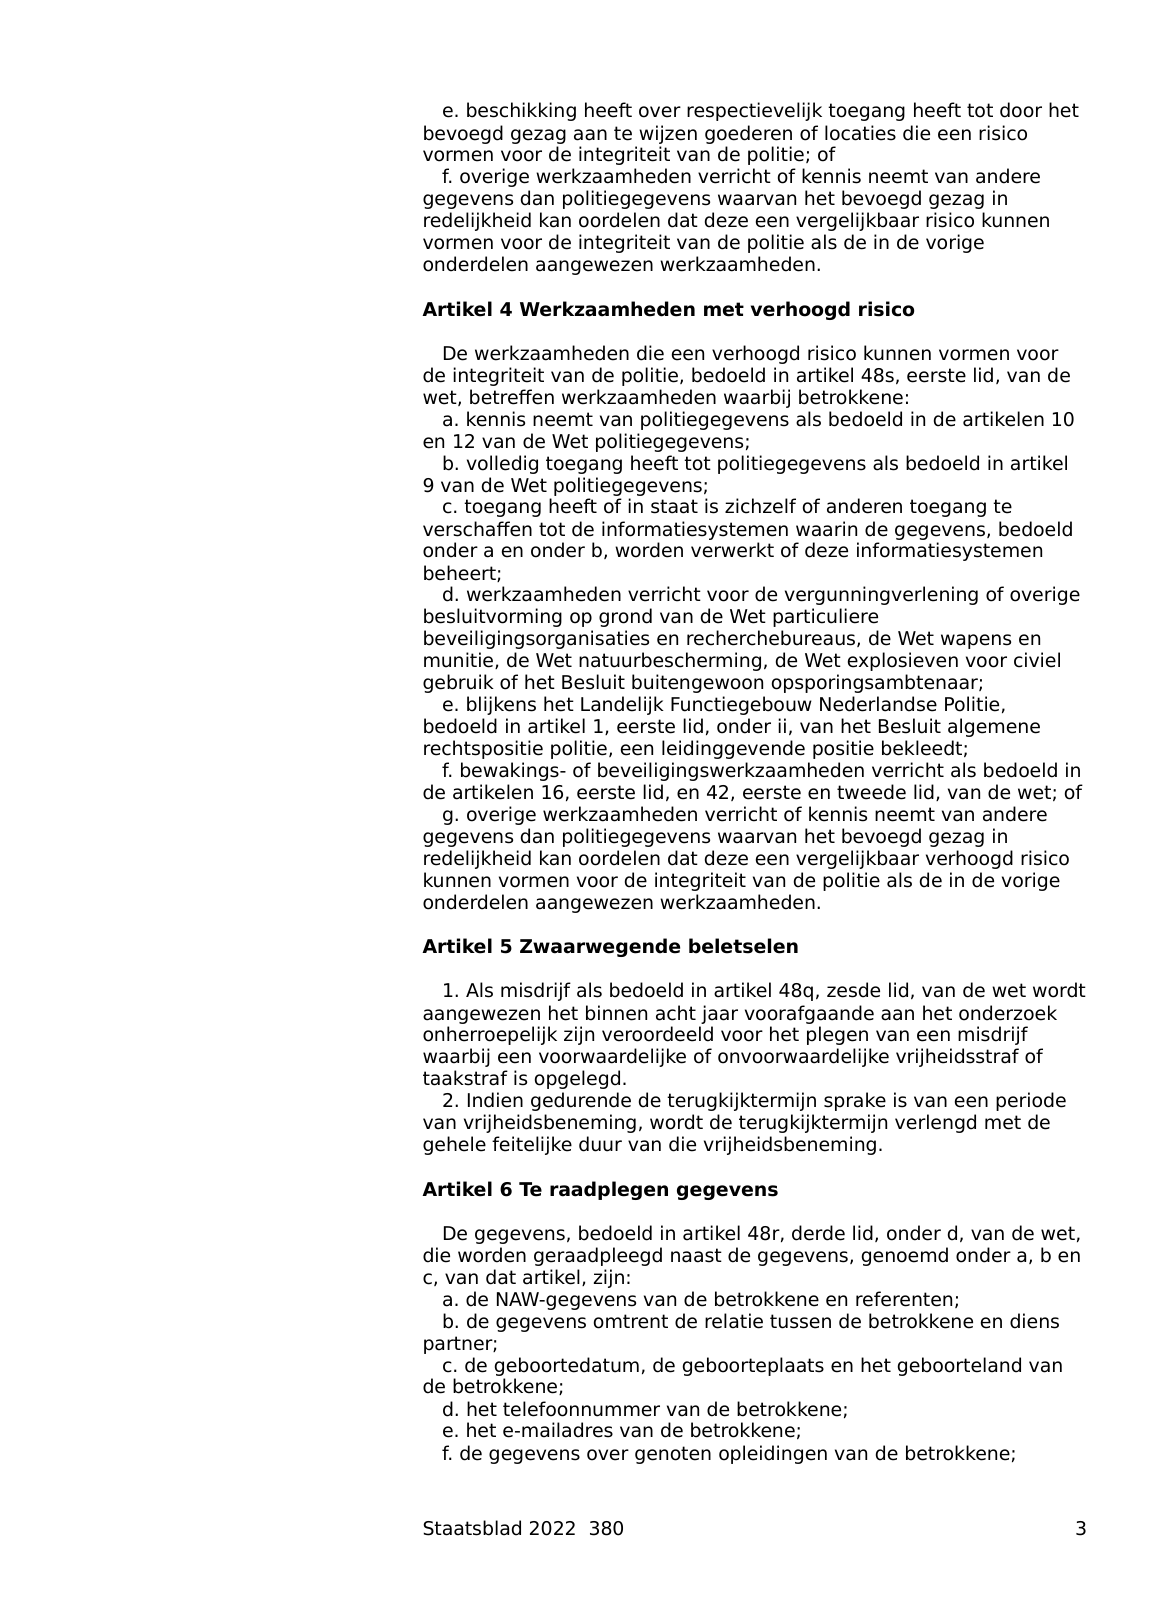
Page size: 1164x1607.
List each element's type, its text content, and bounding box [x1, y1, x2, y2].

text f. overige werkzaamheden verricht of kennis neemt van andere gegevens dan politiegegevens waarvan het bevoegd gezag in redelijkheid kan oordelen dat deze een vergelijkbaar risico kunnen vormen voor de integriteit van de politie als de in de vorige onderdelen aangewezen werkzaamheden. [422, 166, 1087, 276]
text f. de gegevens over genoten opleidingen van de betrokkene; [422, 1442, 1087, 1464]
text e. beschikking heeft over respectievelijk toegang heeft tot door het bevoegd gezag aan te wijzen goederen of locaties die een risico vormen voor de integriteit van de politie; of [422, 100, 1087, 166]
subtitle Artikel 6 Te raadplegen gegevens [422, 1178, 1087, 1200]
text 1. Als misdrijf als bedoeld in artikel 48q, zesde lid, van de wet wordt aangewezen het binnen acht jaar voorafgaande aan het onderzoek onherroepelijk zijn veroordeeld voor het plegen van een misdrijf waarbij een voorwaardelijke of onvoorwaardelijke vrijheidsstraf of taakstraf is opgelegd. [422, 980, 1087, 1090]
text c. toegang heeft of in staat is zichzelf of anderen toegang te verschaffen tot de informatiesystemen waarin de gegevens, bedoeld onder a en onder b, worden verwerkt of deze informatiesystemen beheert; [422, 496, 1087, 584]
text c. de geboortedatum, de geboorteplaats en het geboorteland van de betrokkene; [422, 1354, 1087, 1398]
text De gegevens, bedoeld in artikel 48r, derde lid, onder d, van de wet, die worden geraadpleegd naast de gegevens, genoemd onder a, b en c, van dat artikel, zijn: [422, 1223, 1087, 1288]
text e. blijkens het Landelijk Functiegebouw Nederlandse Politie, bedoeld in artikel 1, eerste lid, onder ii, van het Besluit algemene rechtspositie politie, een leidinggevende positie bekleedt; [422, 694, 1087, 760]
text b. de gegevens omtrent de relatie tussen de betrokkene en diens partner; [422, 1311, 1087, 1354]
text d. werkzaamheden verricht voor de vergunningverlening of overige besluitvorming op grond van de Wet particuliere beveiligingsorganisaties en recherchebureaus, de Wet wapens en munitie, de Wet natuurbescherming, de Wet explosieven voor civiel gebruik of het Besluit buitengewoon opsporingsambtenaar; [422, 584, 1087, 694]
subtitle Artikel 4 Werkzaamheden met verhoogd risico [422, 298, 1087, 320]
text f. bewakings- of beveiligingswerkzaamheden verricht als bedoeld in de artikelen 16, eerste lid, en 42, eerste en tweede lid, van de wet; of [422, 760, 1087, 804]
text b. volledig toegang heeft tot politiegegevens als bedoeld in artikel 9 van de Wet politiegegevens; [422, 452, 1087, 496]
text e. het e-mailadres van de betrokkene; [422, 1420, 1087, 1442]
text 2. Indien gedurende de terugkijktermijn sprake is van een periode van vrijheidsbeneming, wordt de terugkijktermijn verlengd met de gehele feitelijke duur van die vrijheidsbeneming. [422, 1090, 1087, 1156]
subtitle Artikel 5 Zwaarwegende beletselen [422, 936, 1087, 958]
text De werkzaamheden die een verhoogd risico kunnen vormen voor de integriteit van de politie, bedoeld in artikel 48s, eerste lid, van de wet, betreffen werkzaamheden waarbij betrokkene: [422, 343, 1087, 408]
text g. overige werkzaamheden verricht of kennis neemt van andere gegevens dan politiegegevens waarvan het bevoegd gezag in redelijkheid kan oordelen dat deze een vergelijkbaar verhoogd risico kunnen vormen voor de integriteit van de politie als de in de vorige onderdelen aangewezen werkzaamheden. [422, 804, 1087, 914]
text a. kennis neemt van politiegegevens als bedoeld in de artikelen 10 en 12 van de Wet politiegegevens; [422, 408, 1087, 452]
text d. het telefoonnummer van de betrokkene; [422, 1398, 1087, 1420]
text a. de NAW-gegevens van de betrokkene en referenten; [422, 1288, 1087, 1311]
